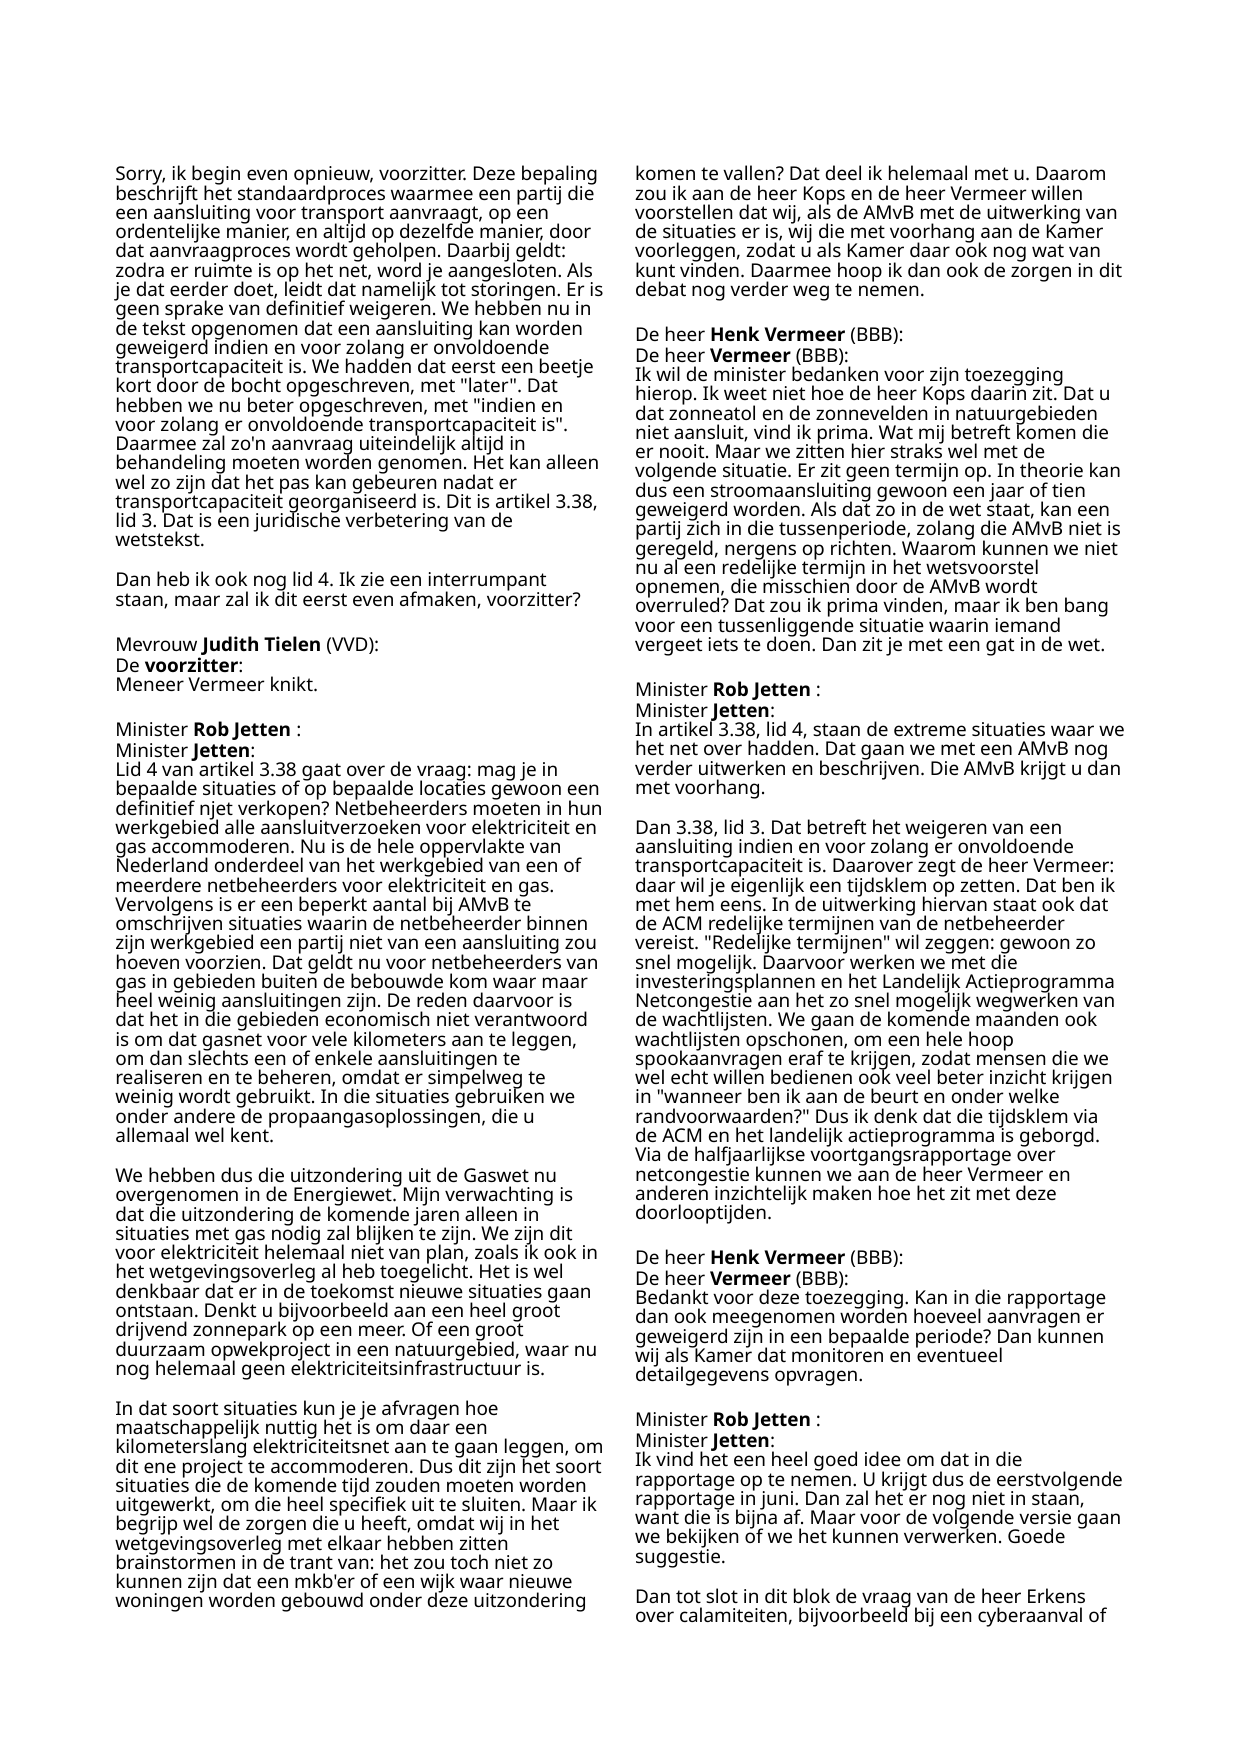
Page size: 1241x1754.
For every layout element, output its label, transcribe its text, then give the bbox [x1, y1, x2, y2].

text komen te vallen? Dat deel ik helemaal met u. Daarom zou ik aan de heer Kops en de heer Vermeer willen voorstellen dat wij, als de AMvB met de uitwerking van de situaties er is, wij die met voorhang aan de Kamer voorleggen, zodat u als Kamer daar ook nog wat van kunt vinden. Daarmee hoop ik dan ook de zorgen in dit debat nog verder weg te nemen. [635, 165, 1125, 300]
text Sorry, ik begin even opnieuw, voorzitter. Deze bepaling beschrijft het standaardproces waarmee een partij die een aansluiting voor transport aanvraagt, op een ordentelijke manier, en altijd op dezelfde manier, door dat aanvraagproces wordt geholpen. Daarbij geldt: zodra er ruimte is op het net, word je aangesloten. Als je dat eerder doet, leidt dat namelijk tot storingen. Er is geen sprake van definitief weigeren. We hebben nu in de tekst opgenomen dat een aansluiting kan worden geweigerd indien en voor zolang er onvoldoende transportcapaciteit is. We hadden dat eerst een beetje kort door de bocht opgeschreven, met "later". Dat hebben we nu beter opgeschreven, met "indien en voor zolang er onvoldoende transportcapaciteit is". Daarmee zal zo'n aanvraag uiteindelijk altijd in behandeling moeten worden genomen. Het kan alleen wel zo zijn dat het pas kan gebeuren nadat er transportcapaciteit georganiseerd is. Dit is artikel 3.38, lid 3. Dat is een juridische verbetering van de wetstekst. [115, 165, 605, 551]
text Meneer Vermeer knikt. [115, 676, 605, 695]
text Minister Rob Jetten : [115, 716, 605, 742]
text De heer Vermeer (BBB): [635, 1270, 1125, 1289]
text Dan tot slot in dit blok de vraag van de heer Erkens over calamiteiten, bijvoorbeeld bij een cyberaanval of [635, 1588, 1125, 1626]
text De voorzitter: [115, 657, 605, 676]
text De heer Henk Vermeer (BBB): [635, 1244, 1125, 1270]
text We hebben dus die uitzondering uit de Gaswet nu overgenomen in de Energiewet. Mijn verwachting is dat die uitzondering de komende jaren alleen in situaties met gas nodig zal blijken te zijn. We zijn dit voor elektriciteit helemaal niet van plan, zoals ik ook in het wetgevingsoverleg al heb toegelicht. Het is wel denkbaar dat er in de toekomst nieuwe situaties gaan ontstaan. Denkt u bijvoorbeeld aan een heel groot drijvend zonnepark op een meer. Of een groot duurzaam opwekproject in een natuurgebied, waar nu nog helemaal geen elektriciteitsinfrastructuur is. [115, 1167, 605, 1379]
text Dan heb ik ook nog lid 4. Ik zie een interrumpant staan, maar zal ik dit eerst even afmaken, voorzitter? [115, 571, 605, 610]
text Bedankt voor deze toezegging. Kan in die rapportage dan ook meegenomen worden hoeveel aanvragen er geweigerd zijn in een bepaalde periode? Dan kunnen wij als Kamer dat monitoren en eventueel detailgegevens opvragen. [635, 1289, 1125, 1386]
text Ik vind het een heel goed idee om dat in die rapportage op te nemen. U krijgt dus de eerstvolgende rapportage in juni. Dan zal het er nog niet in staan, want die is bijna af. Maar voor de volgende versie gaan we bekijken of we het kunnen verwerken. Goede suggestie. [635, 1451, 1125, 1567]
text Minister Jetten: [635, 702, 1125, 721]
text De heer Henk Vermeer (BBB): [635, 321, 1125, 347]
text Minister Rob Jetten : [635, 1406, 1125, 1432]
text De heer Vermeer (BBB): [635, 347, 1125, 366]
text Mevrouw Judith Tielen (VVD): [115, 631, 605, 657]
text Minister Jetten: [635, 1432, 1125, 1451]
text Lid 4 van artikel 3.38 gaat over de vraag: mag je in bepaalde situaties of op bepaalde locaties gewoon een definitief njet verkopen? Netbeheerders moeten in hun werkgebied alle aansluitverzoeken voor elektriciteit en gas accommoderen. Nu is de hele oppervlakte van Nederland onderdeel van het werkgebied van een of meerdere netbeheerders voor elektriciteit en gas. Vervolgens is er een beperkt aantal bij AMvB te omschrijven situaties waarin de netbeheerder binnen zijn werkgebied een partij niet van een aansluiting zou hoeven voorzien. Dat geldt nu voor netbeheerders van gas in gebieden buiten de bebouwde kom waar maar heel weinig aansluitingen zijn. De reden daarvoor is dat het in die gebieden economisch niet verantwoord is om dat gasnet voor vele kilometers aan te leggen, om dan slechts een of enkele aansluitingen te realiseren en te beheren, omdat er simpelweg te weinig wordt gebruikt. In die situaties gebruiken we onder andere de propaangasoplossingen, die u allemaal wel kent. [115, 761, 605, 1146]
text Dan 3.38, lid 3. Dat betreft het weigeren van een aansluiting indien en voor zolang er onvoldoende transportcapaciteit is. Daarover zegt de heer Vermeer: daar wil je eigenlijk een tijdsklem op zetten. Dat ben ik met hem eens. In de uitwerking hiervan staat ook dat de ACM redelijke termijnen van de netbeheerder vereist. "Redelijke termijnen" wil zeggen: gewoon zo snel mogelijk. Daarvoor werken we met die investeringsplannen en het Landelijk Actieprogramma Netcongestie aan het zo snel mogelijk wegwerken van de wachtlijsten. We gaan de komende maanden ook wachtlijsten opschonen, om een hele hoop spookaanvragen eraf te krijgen, zodat mensen die we wel echt willen bedienen ook veel beter inzicht krijgen in "wanneer ben ik aan de beurt en onder welke randvoorwaarden?" Dus ik denk dat die tijdsklem via de ACM en het landelijk actieprogramma is geborgd. Via de halfjaarlijkse voortgangsrapportage over netcongestie kunnen we aan de heer Vermeer en anderen inzichtelijk maken hoe het zit met deze doorlooptijden. [635, 819, 1125, 1223]
text Minister Rob Jetten : [635, 676, 1125, 702]
text In dat soort situaties kun je je afvragen hoe maatschappelijk nuttig het is om daar een kilometerslang elektriciteitsnet aan te gaan leggen, om dit ene project te accommoderen. Dus dit zijn het soort situaties die de komende tijd zouden moeten worden uitgewerkt, om die heel specifiek uit te sluiten. Maar ik begrijp wel de zorgen die u heeft, omdat wij in het wetgevingsoverleg met elkaar hebben zitten brainstormen in de trant van: het zou toch niet zo kunnen zijn dat een mkb'er of een wijk waar nieuwe woningen worden gebouwd onder deze uitzondering [115, 1400, 605, 1612]
text Ik wil de minister bedanken voor zijn toezegging hierop. Ik weet niet hoe de heer Kops daarin zit. Dat u dat zonneatol en de zonnevelden in natuurgebieden niet aansluit, vind ik prima. Wat mij betreft komen die er nooit. Maar we zitten hier straks wel met de volgende situatie. Er zit geen termijn op. In theorie kan dus een stroomaansluiting gewoon een jaar of tien geweigerd worden. Als dat zo in de wet staat, kan een partij zich in die tussenperiode, zolang die AMvB niet is geregeld, nergens op richten. Waarom kunnen we niet nu al een redelijke termijn in het wetsvoorstel opnemen, die misschien door de AMvB wordt overruled? Dat zou ik prima vinden, maar ik ben bang voor een tussenliggende situatie waarin iemand vergeet iets te doen. Dan zit je met een gat in de wet. [635, 366, 1125, 655]
text Minister Jetten: [115, 742, 605, 761]
text In artikel 3.38, lid 4, staan de extreme situaties waar we het net over hadden. Dat gaan we met een AMvB nog verder uitwerken en beschrijven. Die AMvB krijgt u dan met voorhang. [635, 721, 1125, 798]
